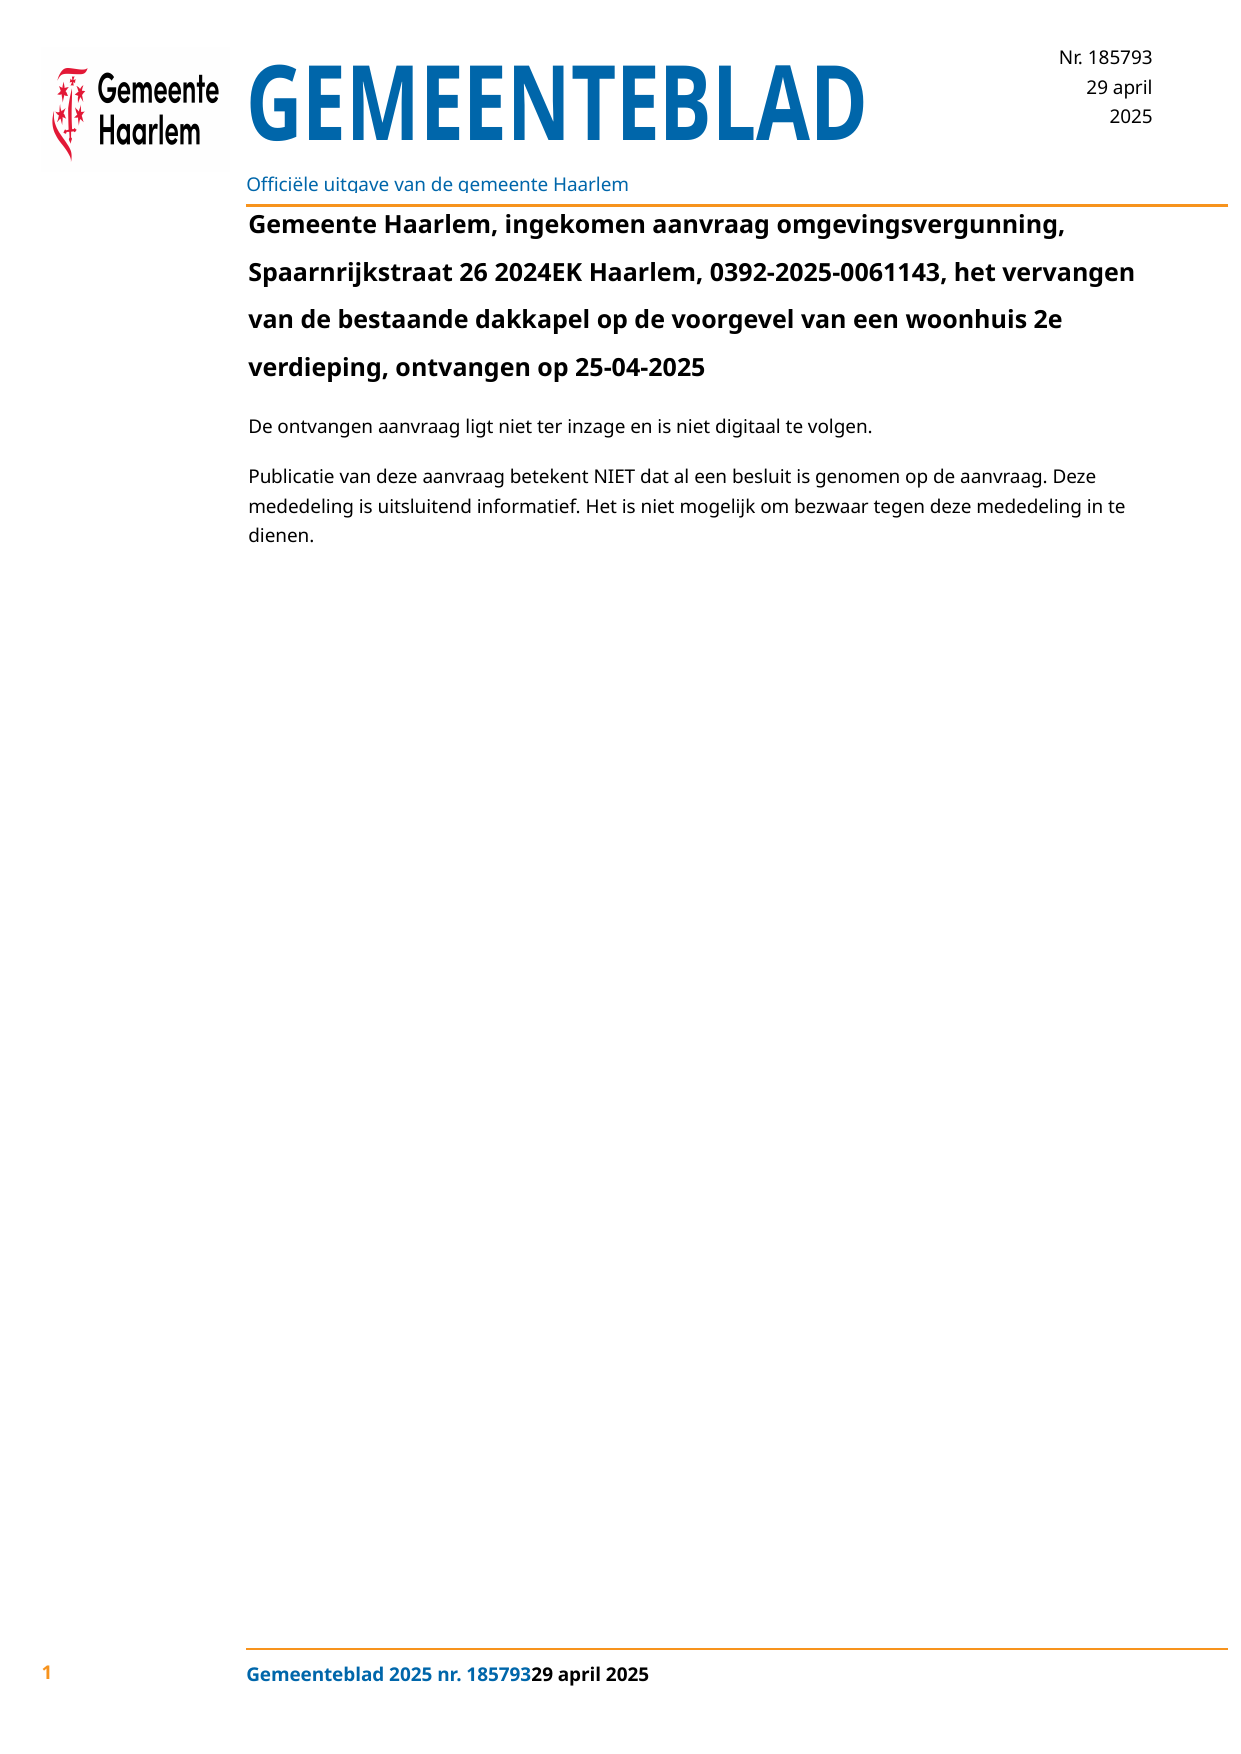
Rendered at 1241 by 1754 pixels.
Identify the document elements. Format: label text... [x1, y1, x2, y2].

text De ontvangen aanvraag ligt niet ter inzage en is niet digitaal te volgen. [248, 413, 1152, 439]
picture [41, 47, 231, 172]
text Gemeente Haarlem, ingekomen aanvraag omgevingsvergunning, Spaarnrijkstraat 26 2024EK Haarlem, 0392-2025-0061143, het vervangen van de bestaande dakkapel op de voorgevel van een woonhuis 2e verdieping, ontvangen op 25-04-2025 [248, 207, 1152, 384]
text Publicatie van deze aanvraag betekent NIET dat al een besluit is genomen op de aanvraag. Deze mededeling is uitsluitend informatief. Het is niet mogelijk om bezwaar tegen deze mededeling in te dienen. [248, 463, 1152, 548]
